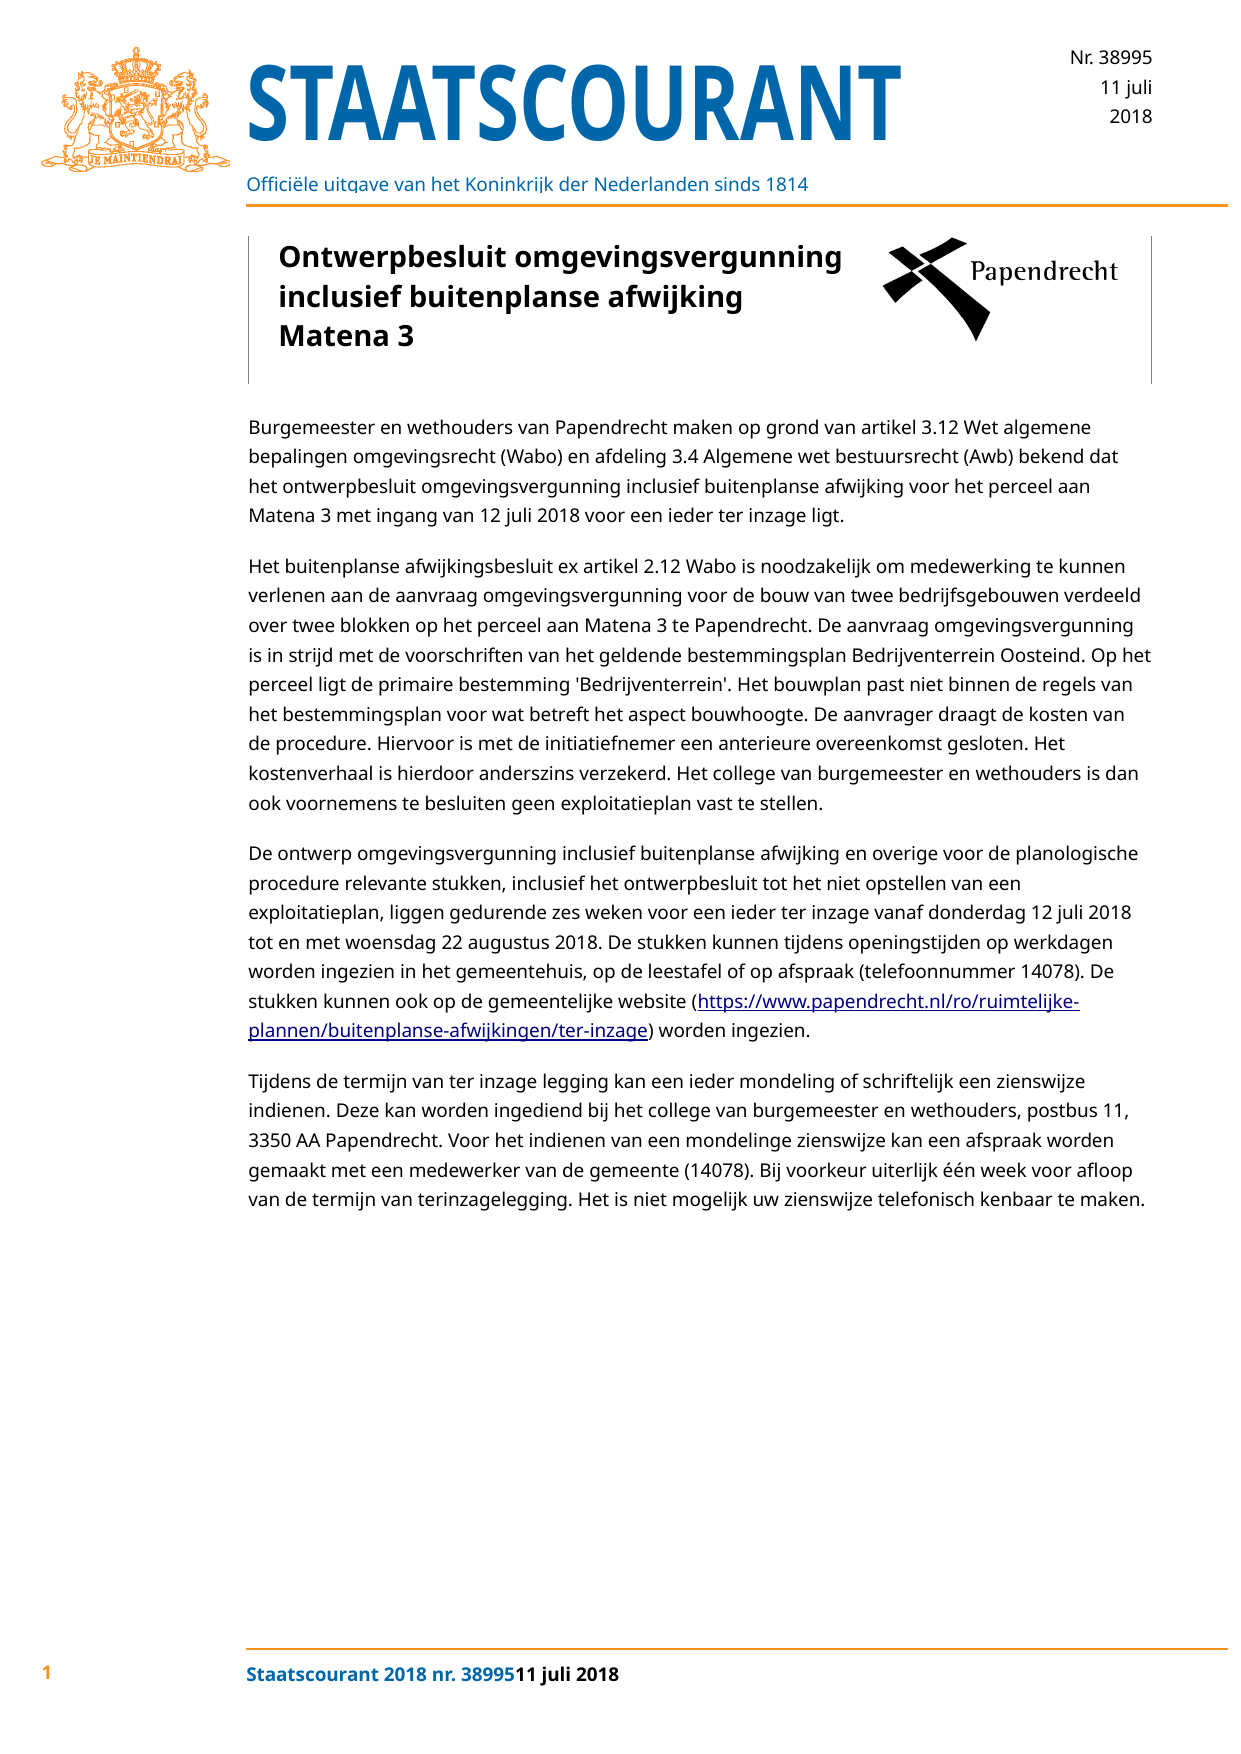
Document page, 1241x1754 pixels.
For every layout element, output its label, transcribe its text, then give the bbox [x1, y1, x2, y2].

text Tijdens de termijn van ter inzage legging kan een ieder mondeling of schriftelijk een zienswijze indienen. Deze kan worden ingediend bij het college van burgemeester en wethouders, postbus 11, 3350 AA Papendrecht. Voor het indienen van een mondelinge zienswijze kan een afspraak worden gemaakt met een medewerker van de gemeente (14078). Bij voorkeur uiterlijk één week voor afloop van de termijn van terinzagelegging. Het is niet mogelijk uw zienswijze telefonisch kenbaar te maken. [248, 1068, 1152, 1212]
text De ontwerp omgevingsvergunning inclusief buitenplanse afwijking en overige voor de planologische procedure relevante stukken, inclusief het ontwerpbesluit tot het niet opstellen van een exploitatieplan, liggen gedurende zes weken voor een ieder ter inzage vanaf donderdag 12 juli 2018 tot en met woensdag 22 augustus 2018. De stukken kunnen tijdens openingstijden op werkdagen worden ingezien in het gemeentehuis, op de leestafel of op afspraak (telefoonnummer 14078). De stukken kunnen ook op de gemeentelijke website (https://www.papendrecht.nl/ro/ruimtelijke-plannen/buitenplanse-afwijkingen/ter-inzage) worden ingezien. [248, 840, 1152, 1043]
picture [882, 236, 1119, 342]
table_header Ontwerpbesluit omgevingsvergunning inclusief buitenplanse afwijking Matena 3 [249, 236, 850, 384]
text Het buitenplanse afwijkingsbesluit ex artikel 2.12 Wabo is noodzakelijk om medewerking te kunnen verlenen aan de aanvraag omgevingsvergunning voor de bouw van twee bedrijfsgebouwen verdeeld over twee blokken op het perceel aan Matena 3 te Papendrecht. De aanvraag omgevingsvergunning is in strijd met de voorschriften van het geldende bestemmingsplan Bedrijventerrein Oosteind. Op het perceel ligt de primaire bestemming 'Bedrijventerrein'. Het bouwplan past niet binnen de regels van het bestemmingsplan voor wat betreft het aspect bouwhoogte. De aanvrager draagt de kosten van de procedure. Hiervoor is met de initiatiefnemer een anterieure overeenkomst gesloten. Het kostenverhaal is hierdoor anderszins verzekerd. Het college van burgemeester en wethouders is dan ook voornemens te besluiten geen exploitatieplan vast te stellen. [248, 553, 1152, 816]
picture [41, 47, 231, 172]
table_header [850, 236, 1151, 384]
text Burgemeester en wethouders van Papendrecht maken op grond van artikel 3.12 Wet algemene bepalingen omgevingsrecht (Wabo) en afdeling 3.4 Algemene wet bestuursrecht (Awb) bekend dat het ontwerpbesluit omgevingsvergunning inclusief buitenplanse afwijking voor het perceel aan Matena 3 met ingang van 12 juli 2018 voor een ieder ter inzage ligt. [248, 414, 1152, 528]
